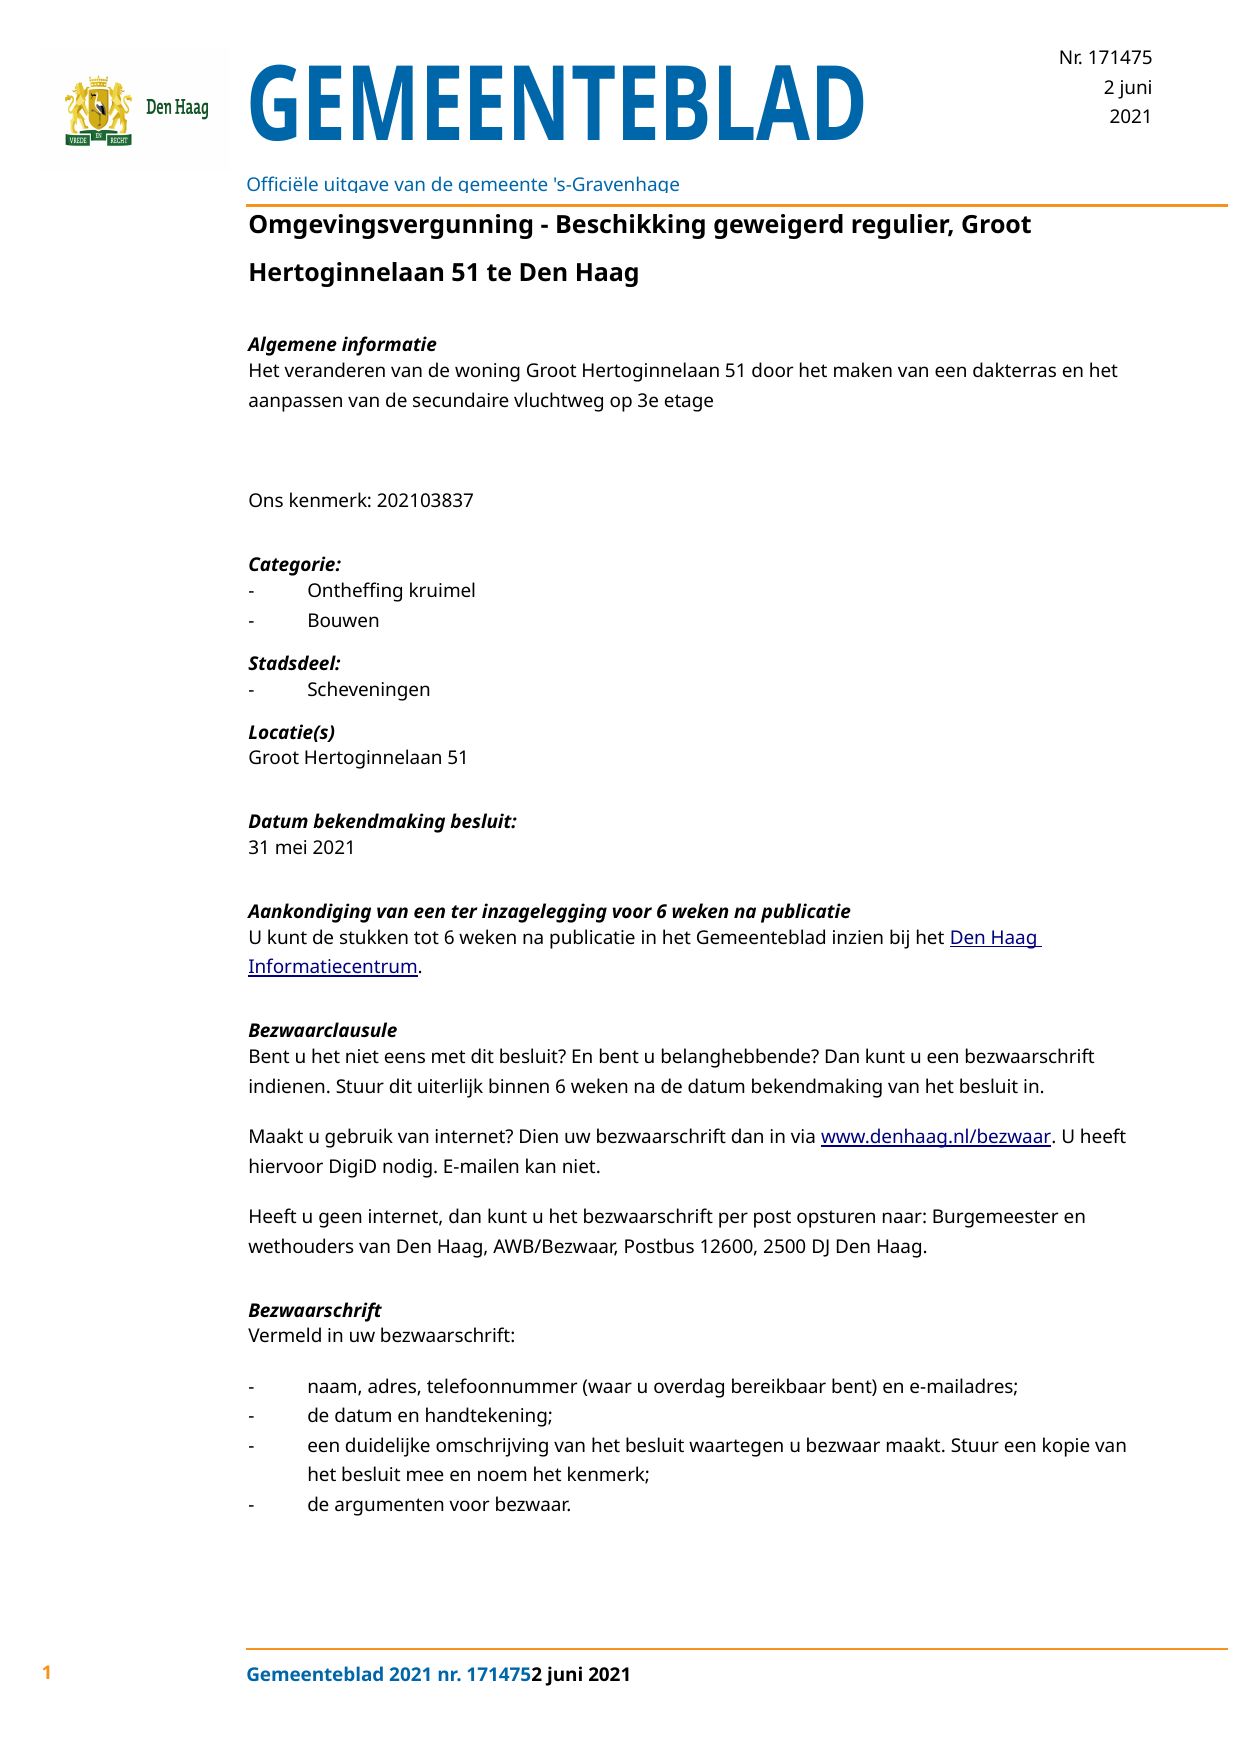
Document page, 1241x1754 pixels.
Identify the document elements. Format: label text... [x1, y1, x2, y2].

text Stadsdeel: [248, 650, 1152, 676]
list Ontheffing kruimel [248, 577, 1152, 603]
list naam, adres, telefoonnummer (waar u overdag bereikbaar bent) en e-mailadres; [248, 1373, 1152, 1399]
picture [41, 47, 231, 172]
text Locatie(s) [248, 719, 1152, 744]
text Categorie: [248, 552, 1152, 577]
list Bouwen [248, 607, 1152, 633]
text Heeft u geen internet, dan kunt u het bezwaarschrift per post opsturen naar: Burgemeester en wethouders van Den Haag, AWB/Bezwaar, Postbus 12600, 2500 DJ Den Haag. [248, 1203, 1152, 1258]
list Scheveningen [248, 676, 1152, 701]
text Maakt u gebruik van internet? Dien uw bezwaarschrift dan in via www.denhaag.nl/bezwaar. U heeft hiervoor DigiD nodig. E-mailen kan niet. [248, 1123, 1152, 1178]
text Het veranderen van de woning Groot Hertoginnelaan 51 door het maken van een dakterras en het aanpassen van de secundaire vluchtweg op 3e etage [248, 357, 1152, 412]
text Ons kenmerk: 202103837 [248, 488, 1152, 513]
text Datum bekendmaking besluit: [248, 808, 1152, 834]
text U kunt de stukken tot 6 weken na publicatie in het Gemeenteblad inzien bij het Den Haag Informatiecentrum. [248, 924, 1152, 979]
list een duidelijke omschrijving van het besluit waartegen u bezwaar maakt. Stuur een kopie van het besluit mee en noem het kenmerk; [248, 1432, 1152, 1487]
list de argumenten voor bezwaar. [248, 1491, 1152, 1517]
text 31 mei 2021 [248, 834, 1152, 860]
text Bezwaarclausule [248, 1017, 1152, 1043]
list de datum en handtekening; [248, 1402, 1152, 1428]
text Aankondiging van een ter inzagelegging voor 6 weken na publicatie [248, 898, 1152, 924]
text Groot Hertoginnelaan 51 [248, 744, 1152, 770]
text Bent u het niet eens met dit besluit? En bent u belanghebbende? Dan kunt u een bezwaarschrift indienen. Stuur dit uiterlijk binnen 6 weken na de datum bekendmaking van het besluit in. [248, 1043, 1152, 1098]
text Algemene informatie [248, 331, 1152, 357]
text Omgevingsvergunning - Beschikking geweigerd regulier, Groot Hertoginnelaan 51 te Den Haag [248, 207, 1152, 288]
text Vermeld in uw bezwaarschrift: [248, 1322, 1152, 1348]
text Bezwaarschrift [248, 1297, 1152, 1322]
